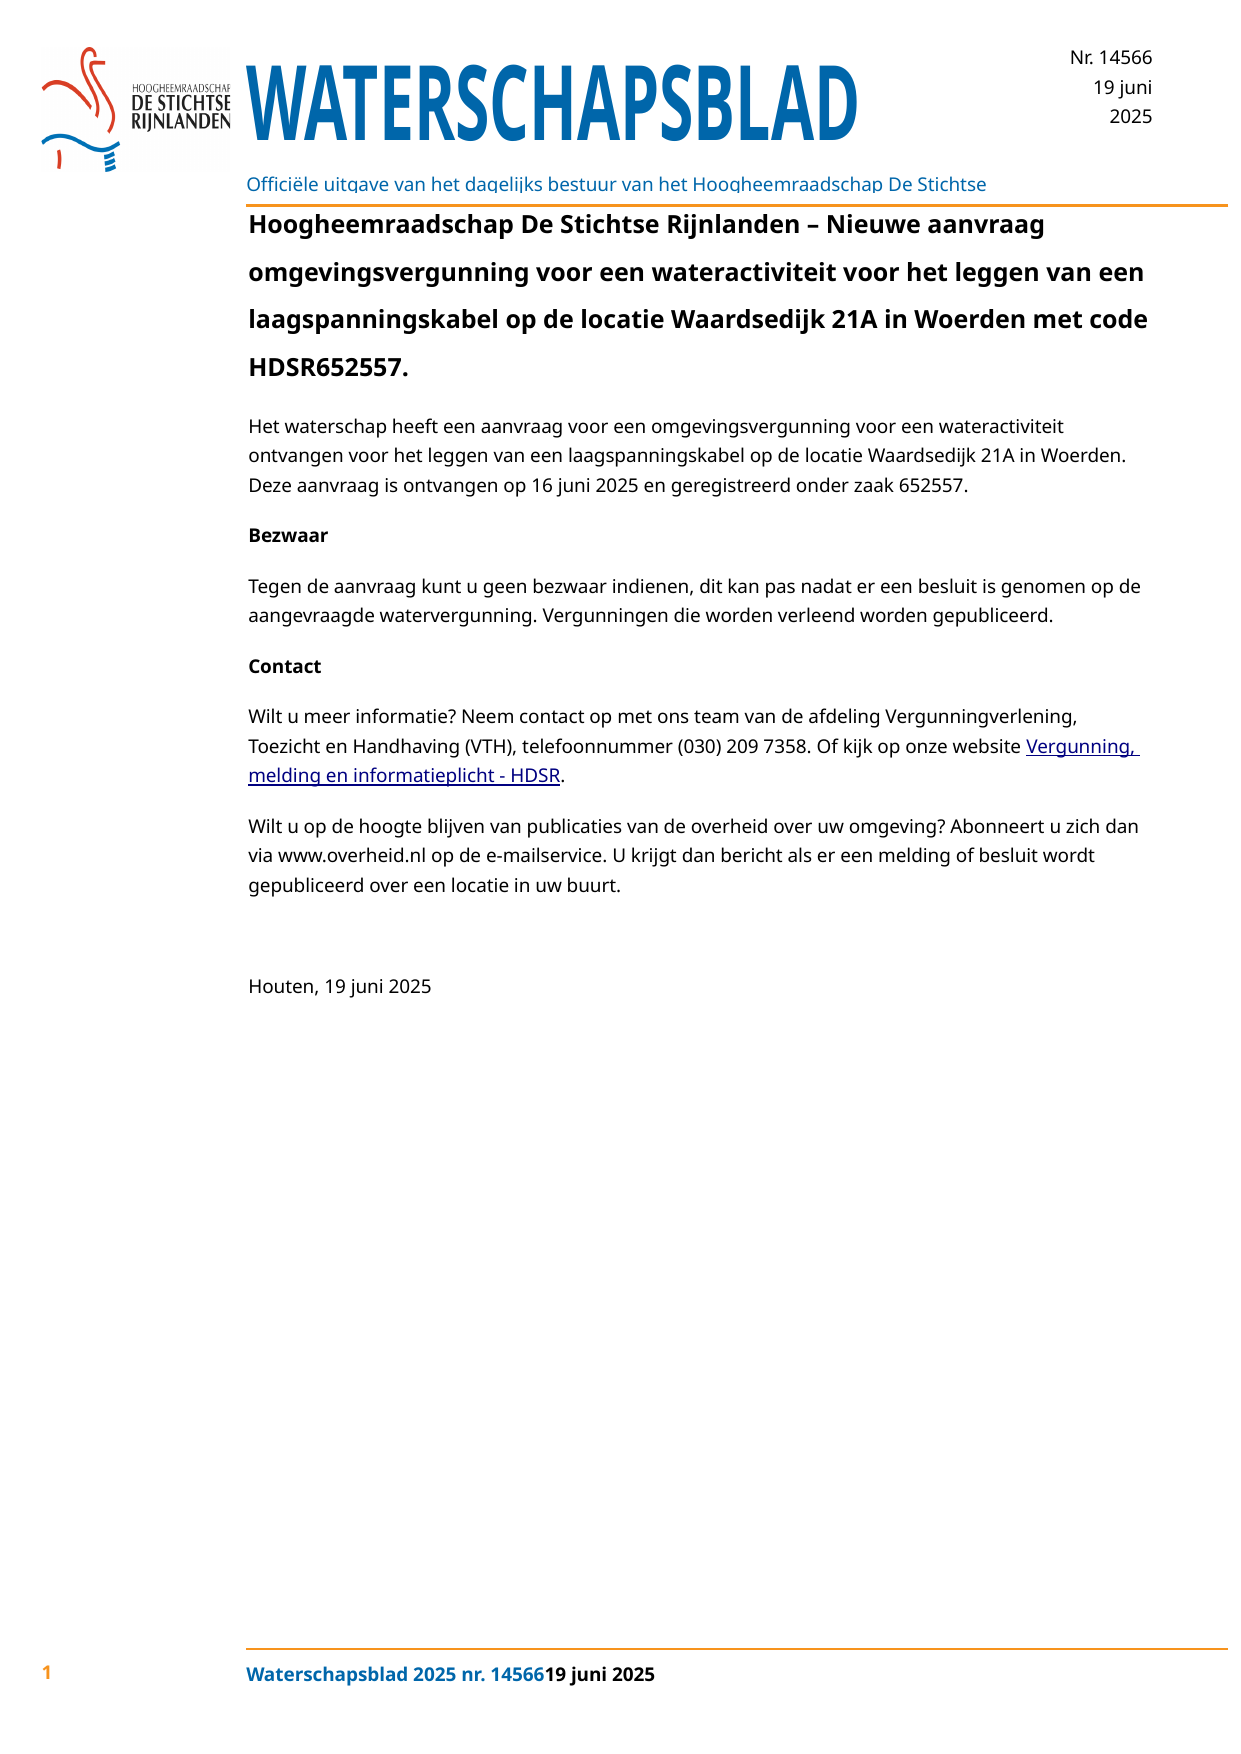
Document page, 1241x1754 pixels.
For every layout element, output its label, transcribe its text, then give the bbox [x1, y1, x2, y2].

text Wilt u meer informatie? Neem contact op met ons team van de afdeling Vergunningverlening, Toezicht en Handhaving (VTH), telefoonnummer (030) 209 7358. Of kijk op onze website Vergunning, melding en informatieplicht - HDSR. [248, 703, 1152, 788]
text Bezwaar [248, 523, 1152, 548]
picture [41, 47, 231, 172]
text Tegen de aanvraag kunt u geen bezwaar indienen, dit kan pas nadat er een besluit is genomen op de aangevraagde watervergunning. Vergunningen die worden verleend worden gepubliceerd. [248, 573, 1152, 628]
text Hoogheemraadschap De Stichtse Rijnlanden – Nieuwe aanvraag omgevingsvergunning voor een wateractiviteit voor het leggen van een laagspanningskabel op de locatie Waardsedijk 21A in Woerden met code HDSR652557. [248, 207, 1152, 384]
text Contact [248, 653, 1152, 679]
text Wilt u op de hoogte blijven van publicaties van de overheid over uw omgeving? Abonneert u zich dan via www.overheid.nl op de e-mailservice. U krijgt dan bericht als er een melding of besluit wordt gepubliceerd over een locatie in uw buurt. [248, 813, 1152, 898]
text Het waterschap heeft een aanvraag voor een omgevingsvergunning voor een wateractiviteit ontvangen voor het leggen van een laagspanningskabel op de locatie Waardsedijk 21A in Woerden. Deze aanvraag is ontvangen op 16 juni 2025 en geregistreerd onder zaak 652557. [248, 413, 1152, 498]
text Houten, 19 juni 2025 [248, 973, 1152, 999]
